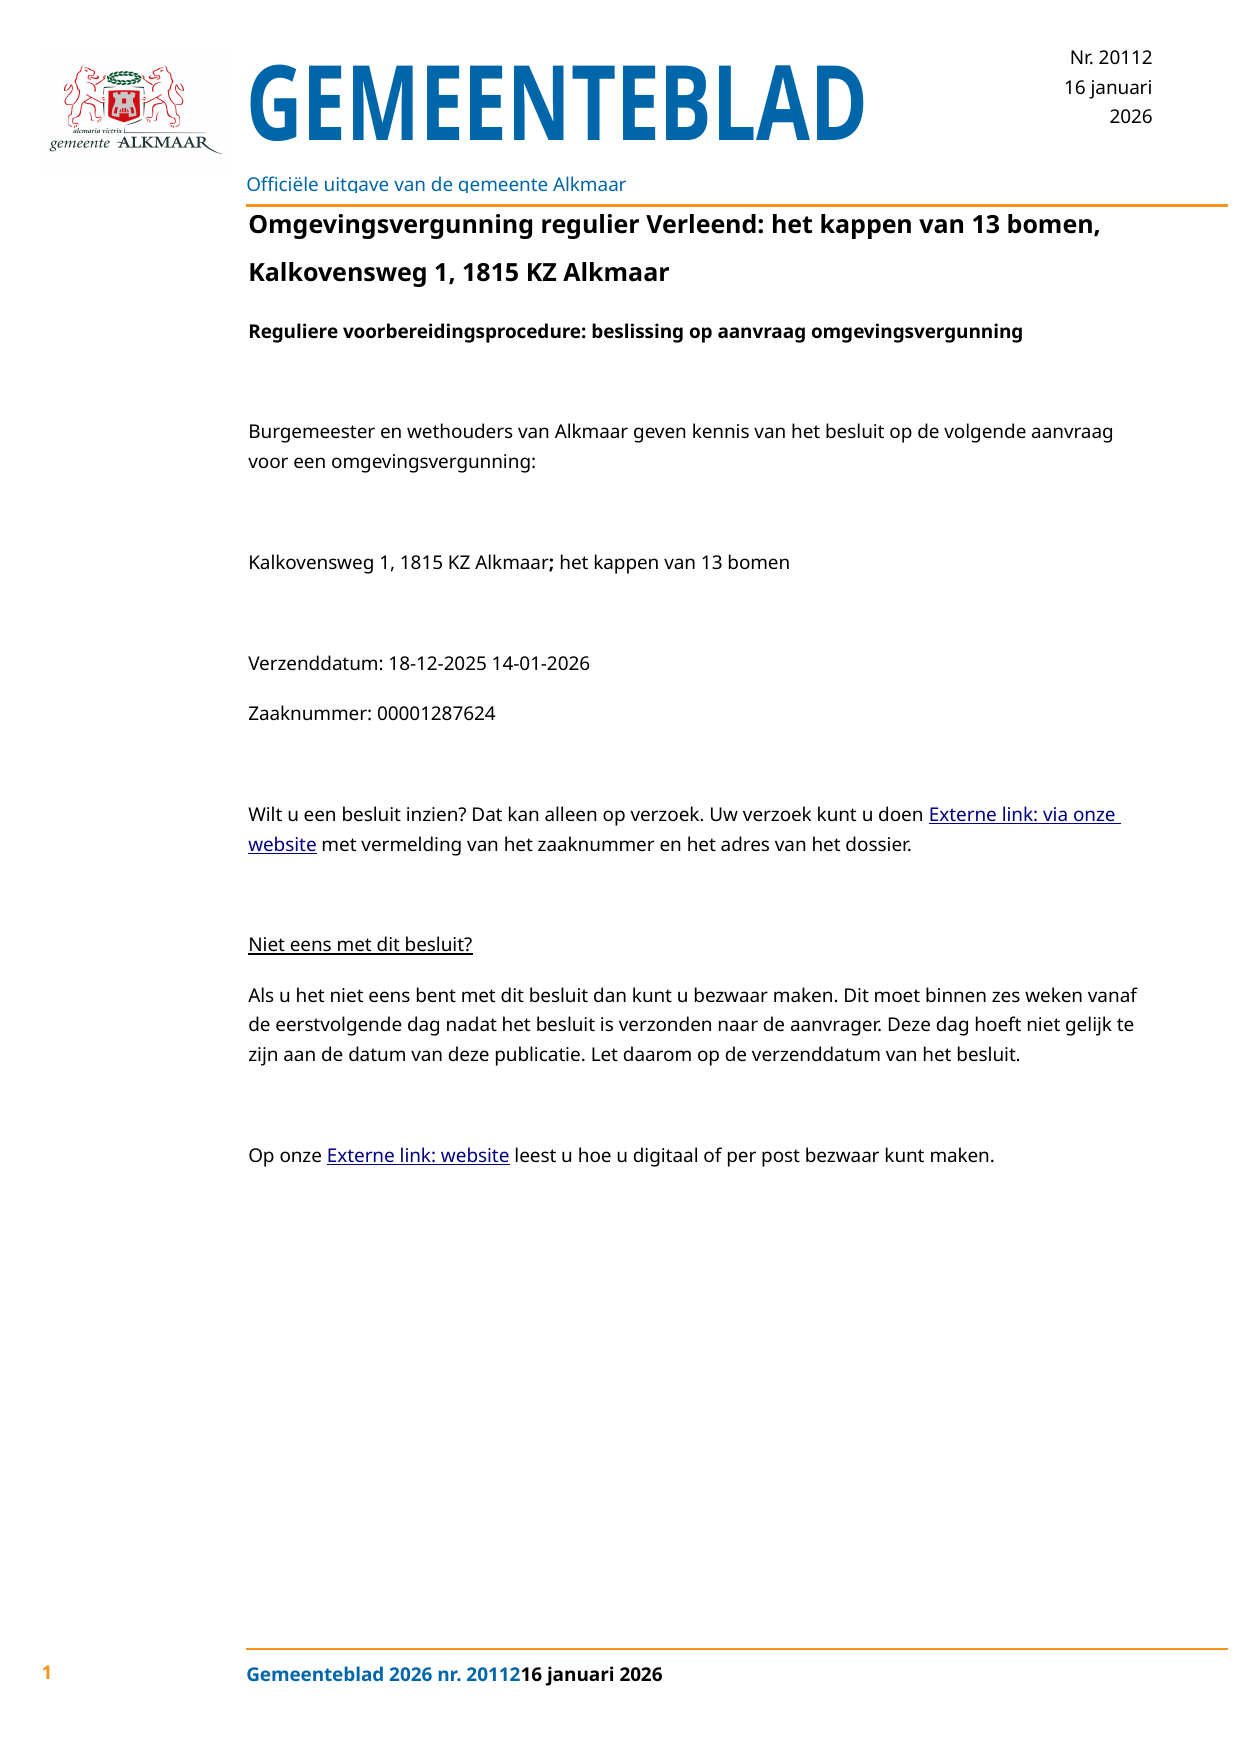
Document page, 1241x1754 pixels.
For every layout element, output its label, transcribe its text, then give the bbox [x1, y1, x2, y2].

text Wilt u een besluit inzien? Dat kan alleen op verzoek. Uw verzoek kunt u doen Externe link: via onze website met vermelding van het zaaknummer en het adres van het dossier. [248, 801, 1152, 857]
text Zaaknummer: 00001287624 [248, 700, 1152, 726]
text Omgevingsvergunning regulier Verleend: het kappen van 13 bomen, Kalkovensweg 1, 1815 KZ Alkmaar [248, 207, 1152, 288]
text Reguliere voorbereidingsprocedure: beslissing op aanvraag omgevingsvergunning [248, 318, 1152, 344]
text Verzenddatum: 18-12-2025 14-01-2026 [248, 650, 1152, 676]
text Op onze Externe link: website leest u hoe u digitaal of per post bezwaar kunt maken. [248, 1142, 1152, 1168]
text Burgemeester en wethouders van Alkmaar geven kennis van het besluit op de volgende aanvraag voor een omgevingsvergunning: [248, 419, 1152, 474]
text Niet eens met dit besluit? [248, 932, 1152, 957]
text Als u het niet eens bent met dit besluit dan kunt u bezwaar maken. Dit moet binnen zes weken vanaf de eerstvolgende dag nadat het besluit is verzonden naar de aanvrager. Deze dag hoeft niet gelijk te zijn aan de datum van deze publicatie. Let daarom op de verzenddatum van het besluit. [248, 982, 1152, 1067]
picture [41, 47, 231, 172]
text Kalkovensweg 1, 1815 KZ Alkmaar; het kappen van 13 bomen [248, 549, 1152, 575]
